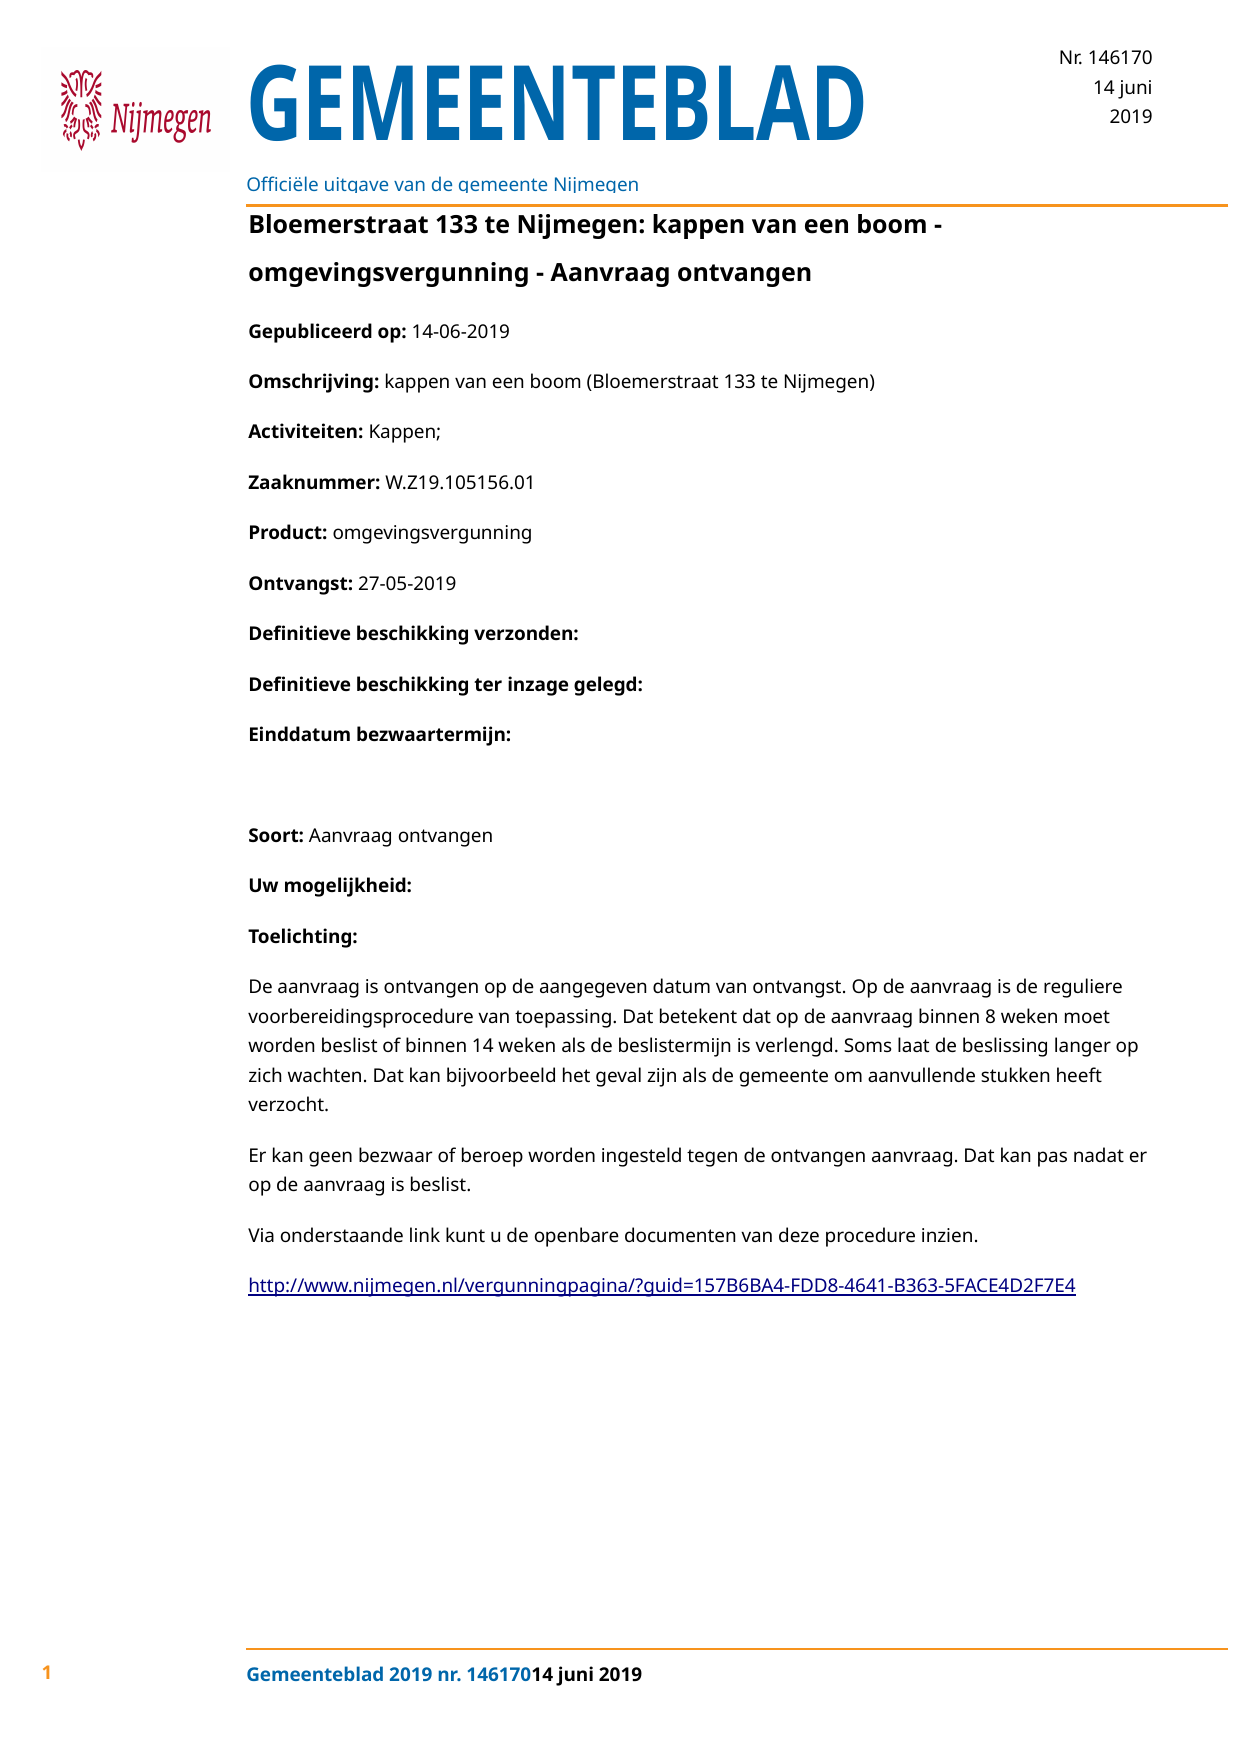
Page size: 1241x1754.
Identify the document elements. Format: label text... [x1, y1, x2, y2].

text Bloemerstraat 133 te Nijmegen: kappen van een boom - omgevingsvergunning - Aanvraag ontvangen [248, 207, 1152, 288]
text http://www.nijmegen.nl/vergunningpagina/?guid=157B6BA4-FDD8-4641-B363-5FACE4D2F7E4 [248, 1272, 1152, 1298]
text Via onderstaande link kunt u de openbare documenten van deze procedure inzien. [248, 1222, 1152, 1248]
text Er kan geen bezwaar of beroep worden ingesteld tegen de ontvangen aanvraag. Dat kan pas nadat er op de aanvraag is beslist. [248, 1142, 1152, 1197]
text Einddatum bezwaartermijn: [248, 721, 1152, 747]
text De aanvraag is ontvangen op de aangegeven datum van ontvangst. Op de aanvraag is de reguliere voorbereidingsprocedure van toepassing. Dat betekent dat op de aanvraag binnen 8 weken moet worden beslist of binnen 14 weken als de beslistermijn is verlengd. Soms laat de beslissing langer op zich wachten. Dat kan bijvoorbeeld het geval zijn als de gemeente om aanvullende stukken heeft verzocht. [248, 973, 1152, 1117]
text Uw mogelijkheid: [248, 872, 1152, 898]
picture [41, 47, 231, 172]
text Activiteiten: Kappen; [248, 419, 1152, 444]
text Omschrijving: kappen van een boom (Bloemerstraat 133 te Nijmegen) [248, 368, 1152, 394]
text Soort: Aanvraag ontvangen [248, 822, 1152, 848]
text Ontvangst: 27-05-2019 [248, 570, 1152, 596]
text Definitieve beschikking ter inzage gelegd: [248, 671, 1152, 697]
text Product: omgevingsvergunning [248, 519, 1152, 545]
text Definitieve beschikking verzonden: [248, 620, 1152, 646]
text Toelichting: [248, 923, 1152, 949]
text Zaaknummer: W.Z19.105156.01 [248, 469, 1152, 495]
text Gepubliceerd op: 14-06-2019 [248, 318, 1152, 344]
